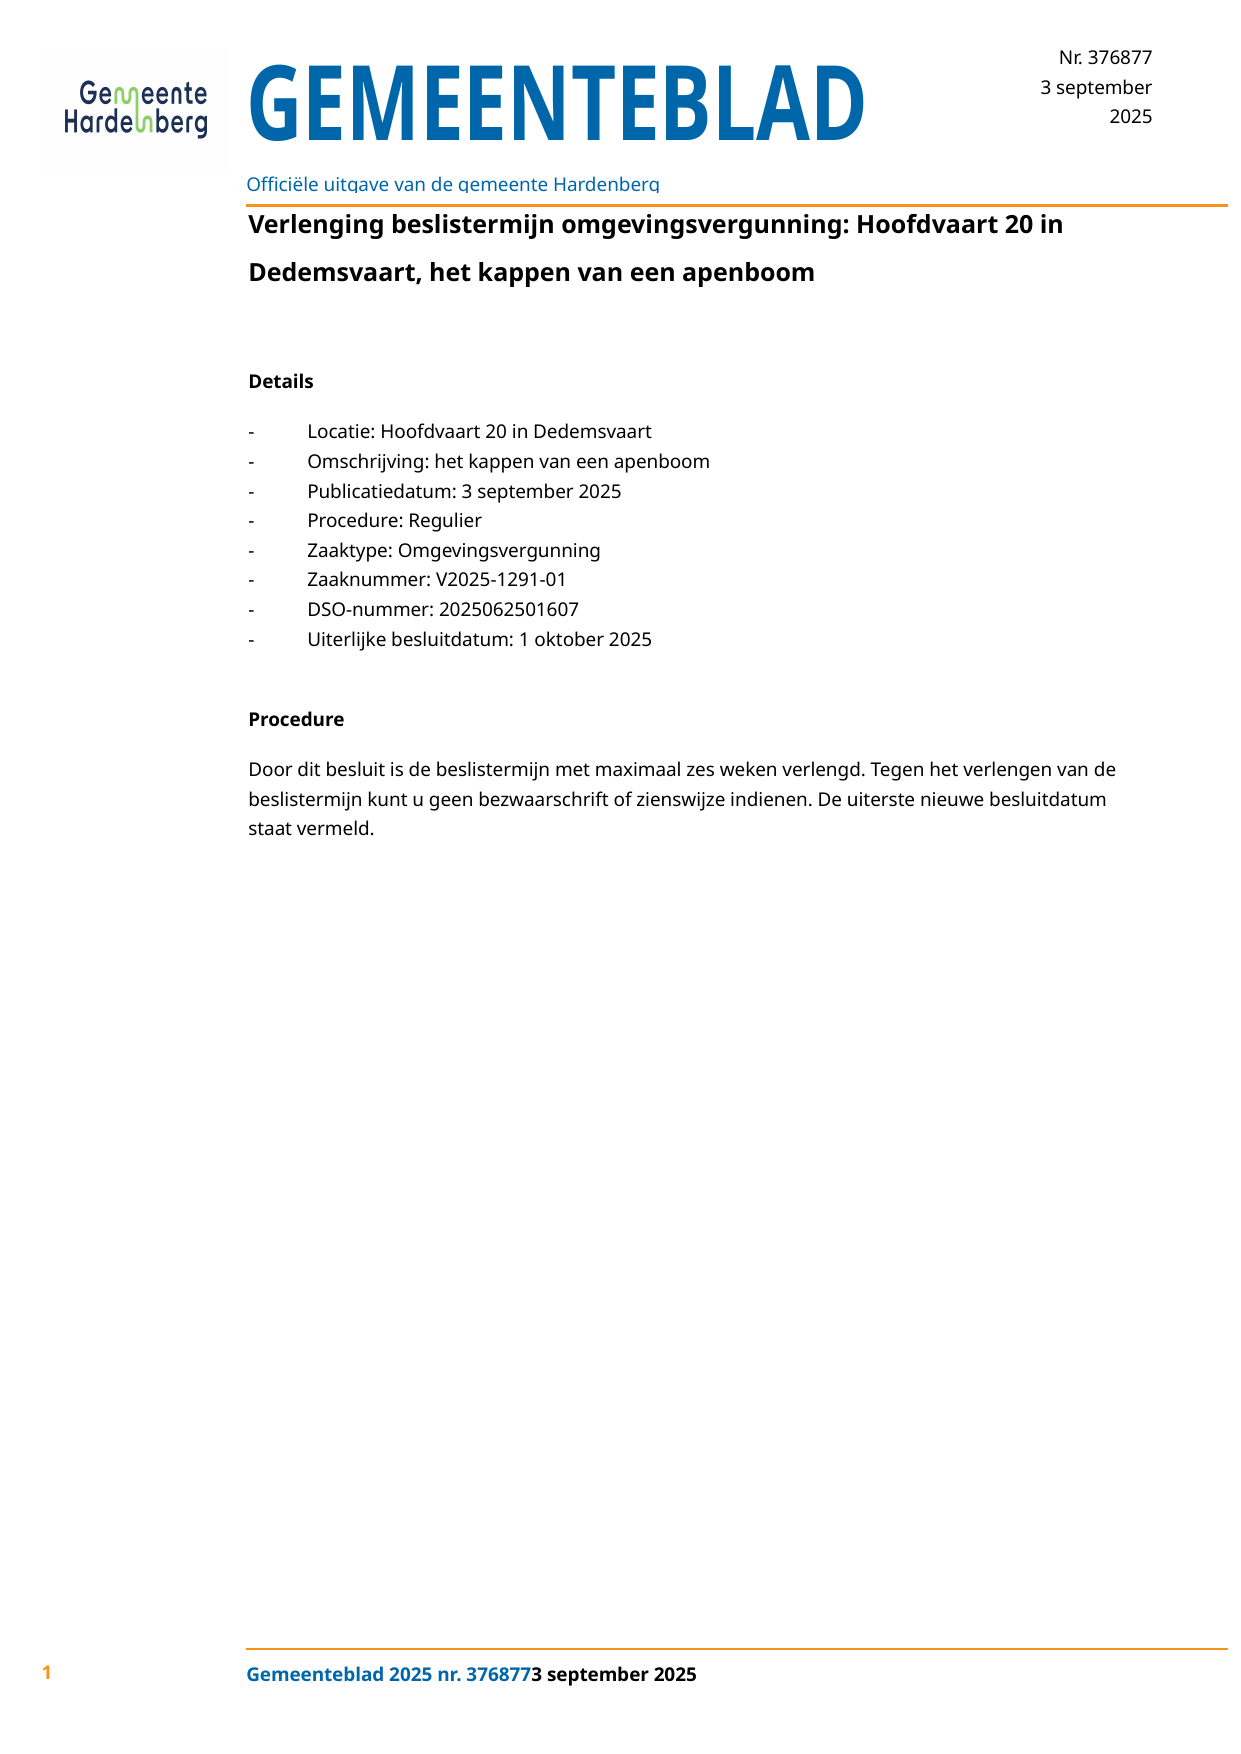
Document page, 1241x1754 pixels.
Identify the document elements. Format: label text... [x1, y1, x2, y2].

list Omschrijving: het kappen van een apenboom [248, 448, 1152, 474]
list Publicatiedatum: 3 september 2025 [248, 478, 1152, 504]
list DSO-nummer: 2025062501607 [248, 596, 1152, 622]
text Procedure [248, 706, 1152, 732]
text Details [248, 368, 1152, 394]
list Zaaknummer: V2025-1291-01 [248, 567, 1152, 592]
list Uiterlijke besluitdatum: 1 oktober 2025 [248, 626, 1152, 652]
list Procedure: Regulier [248, 507, 1152, 533]
list Locatie: Hoofdvaart 20 in Dedemsvaart [248, 419, 1152, 444]
list Zaaktype: Omgevingsvergunning [248, 537, 1152, 563]
text Door dit besluit is de beslistermijn met maximaal zes weken verlengd. Tegen het verlengen van de beslistermijn kunt u geen bezwaarschrift of zienswijze indienen. De uiterste nieuwe besluitdatum staat vermeld. [248, 756, 1152, 841]
picture [41, 47, 231, 172]
text Verlenging beslistermijn omgevingsvergunning: Hoofdvaart 20 in Dedemsvaart, het kappen van een apenboom [248, 207, 1152, 288]
